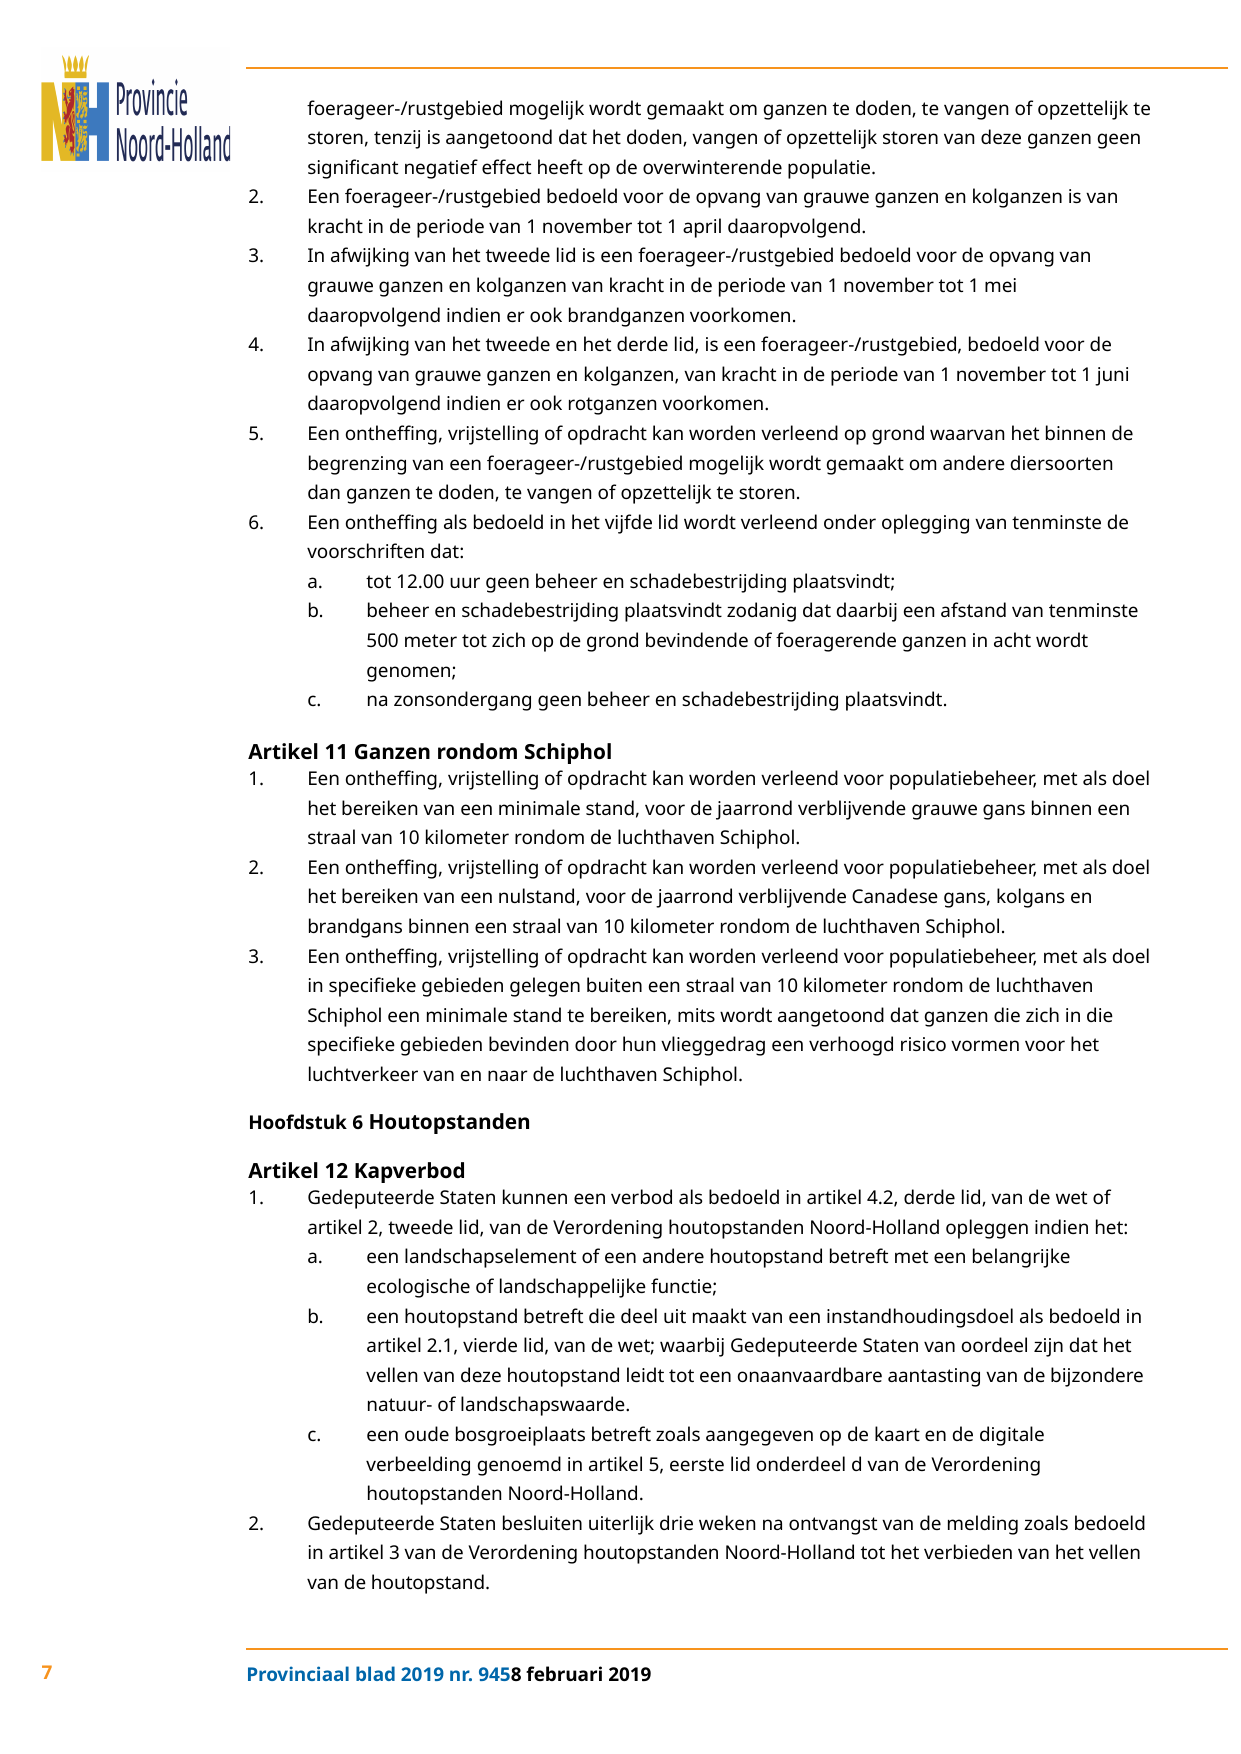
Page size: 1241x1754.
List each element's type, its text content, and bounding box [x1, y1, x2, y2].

text Artikel 12 Kapverbod [248, 1156, 1152, 1184]
list na zonsondergang geen beheer en schadebestrijding plaatsvindt. [307, 686, 1152, 712]
list Gedeputeerde Staten besluiten uiterlijk drie weken na ontvangst van de melding zoals bedoeld in artikel 3 van de Verordening houtopstanden Noord-Holland tot het verbieden van het vellen van de houtopstand. [248, 1510, 1152, 1595]
list beheer en schadebestrijding plaatsvindt zodanig dat daarbij een afstand van tenminste 500 meter tot zich op de grond bevindende of foeragerende ganzen in acht wordt genomen; [307, 598, 1152, 683]
list een landschapselement of een andere houtopstand betreft met een belangrijke ecologische of landschappelijke functie; [307, 1244, 1152, 1299]
list Een ontheffing, vrijstelling of opdracht kan worden verleend voor populatiebeheer, met als doel het bereiken van een nulstand, voor de jaarrond verblijvende Canadese gans, kolgans en brandgans binnen een straal van 10 kilometer rondom de luchthaven Schiphol. [248, 854, 1152, 939]
list Gedeputeerde Staten kunnen een verbod als bedoeld in artikel 4.2, derde lid, van de wet of artikel 2, tweede lid, van de Verordening houtopstanden Noord-Holland opleggen indien het: [248, 1184, 1152, 1240]
text Artikel 11 Ganzen rondom Schiphol [248, 737, 1152, 765]
list Een ontheffing, vrijstelling of opdracht kan worden verleend op grond waarvan het binnen de begrenzing van een foerageer-/rustgebied mogelijk wordt gemaakt om andere diersoorten dan ganzen te doden, te vangen of opzettelijk te storen. [248, 420, 1152, 505]
list een oude bosgroeiplaats betreft zoals aangegeven op de kaart en de digitale verbeelding genoemd in artikel 5, eerste lid onderdeel d van de Verordening houtopstanden Noord-Holland. [307, 1421, 1152, 1506]
list Een foerageer-/rustgebied bedoeld voor de opvang van grauwe ganzen en kolganzen is van kracht in de periode van 1 november tot 1 april daaropvolgend. [248, 183, 1152, 239]
list een houtopstand betreft die deel uit maakt van een instandhoudingsdoel als bedoeld in artikel 2.1, vierde lid, van de wet; waarbij Gedeputeerde Staten van oordeel zijn dat het vellen van deze houtopstand leidt tot een onaanvaardbare aantasting van de bijzondere natuur- of landschapswaarde. [307, 1303, 1152, 1417]
picture [41, 47, 231, 172]
list Een ontheffing, vrijstelling of opdracht kan worden verleend voor populatiebeheer, met als doel het bereiken van een minimale stand, voor de jaarrond verblijvende grauwe gans binnen een straal van 10 kilometer rondom de luchthaven Schiphol. [248, 765, 1152, 850]
text Hoofdstuk 6 Houtopstanden [248, 1107, 1152, 1135]
list Een ontheffing, vrijstelling of opdracht kan worden verleend voor populatiebeheer, met als doel in specifieke gebieden gelegen buiten een straal van 10 kilometer rondom de luchthaven Schiphol een minimale stand te bereiken, mits wordt aangetoond dat ganzen die zich in die specifieke gebieden bevinden door hun vlieggedrag een verhoogd risico vormen voor het luchtverkeer van en naar de luchthaven Schiphol. [248, 943, 1152, 1087]
list tot 12.00 uur geen beheer en schadebestrijding plaatsvindt; [307, 568, 1152, 594]
list In afwijking van het tweede lid is een foerageer-/rustgebied bedoeld voor de opvang van grauwe ganzen en kolganzen van kracht in de periode van 1 november tot 1 mei daaropvolgend indien er ook brandganzen voorkomen. [248, 243, 1152, 328]
list In afwijking van het tweede en het derde lid, is een foerageer-/rustgebied, bedoeld voor de opvang van grauwe ganzen en kolganzen, van kracht in de periode van 1 november tot 1 juni daaropvolgend indien er ook rotganzen voorkomen. [248, 331, 1152, 416]
list Een ontheffing als bedoeld in het vijfde lid wordt verleend onder oplegging van tenminste de voorschriften dat: [248, 509, 1152, 564]
list foerageer-/rustgebied mogelijk wordt gemaakt om ganzen te doden, te vangen of opzettelijk te storen, tenzij is aangetoond dat het doden, vangen of opzettelijk storen van deze ganzen geen significant negatief effect heeft op de overwinterende populatie. [248, 95, 1152, 180]
